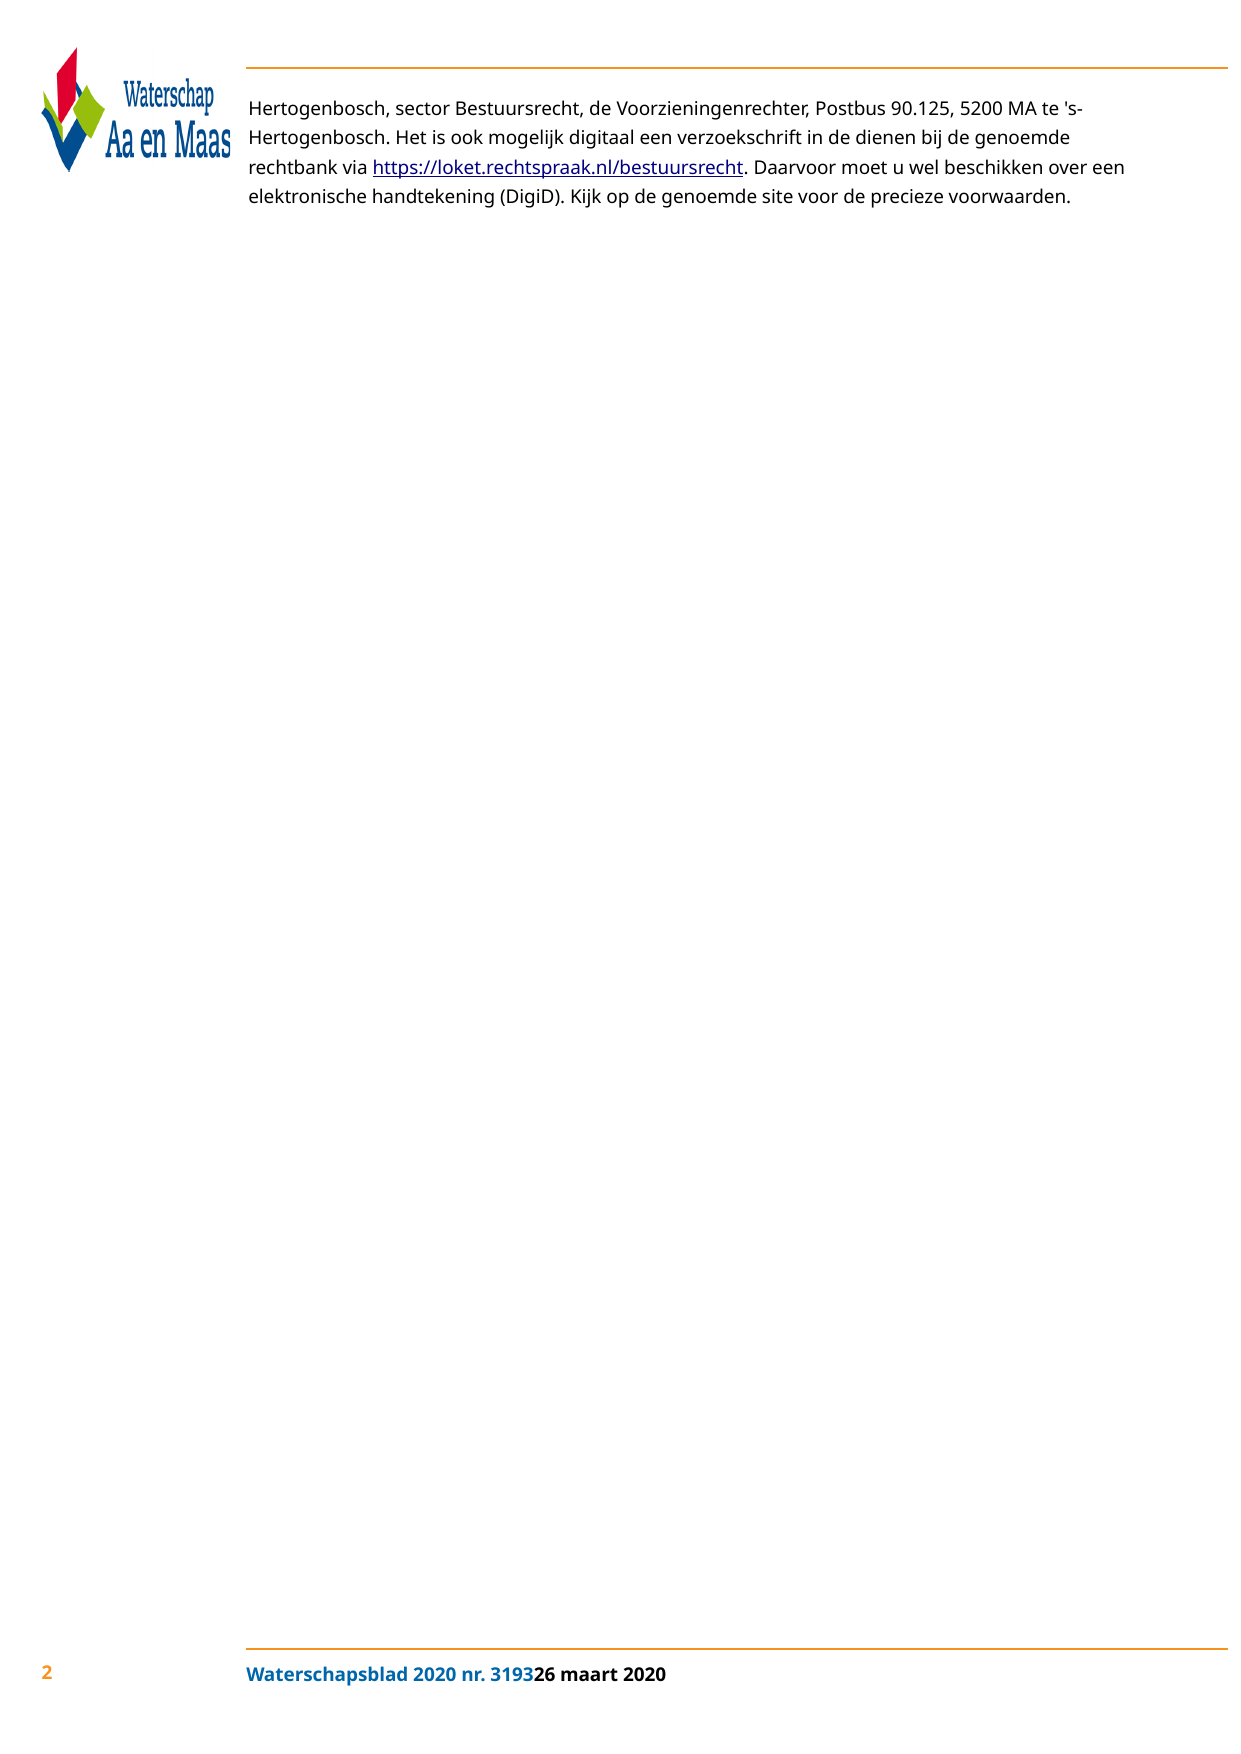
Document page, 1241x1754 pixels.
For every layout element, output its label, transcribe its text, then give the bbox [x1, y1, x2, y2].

text Hertogenbosch, sector Bestuursrecht, de Voorzieningenrechter, Postbus 90.125, 5200 MA te 's-Hertogenbosch. Het is ook mogelijk digitaal een verzoekschrift in de dienen bij de genoemde rechtbank via https://loket.rechtspraak.nl/bestuursrecht. Daarvoor moet u wel beschikken over een elektronische handtekening (DigiD). Kijk op de genoemde site voor de precieze voorwaarden. [248, 95, 1152, 209]
picture [41, 47, 231, 172]
